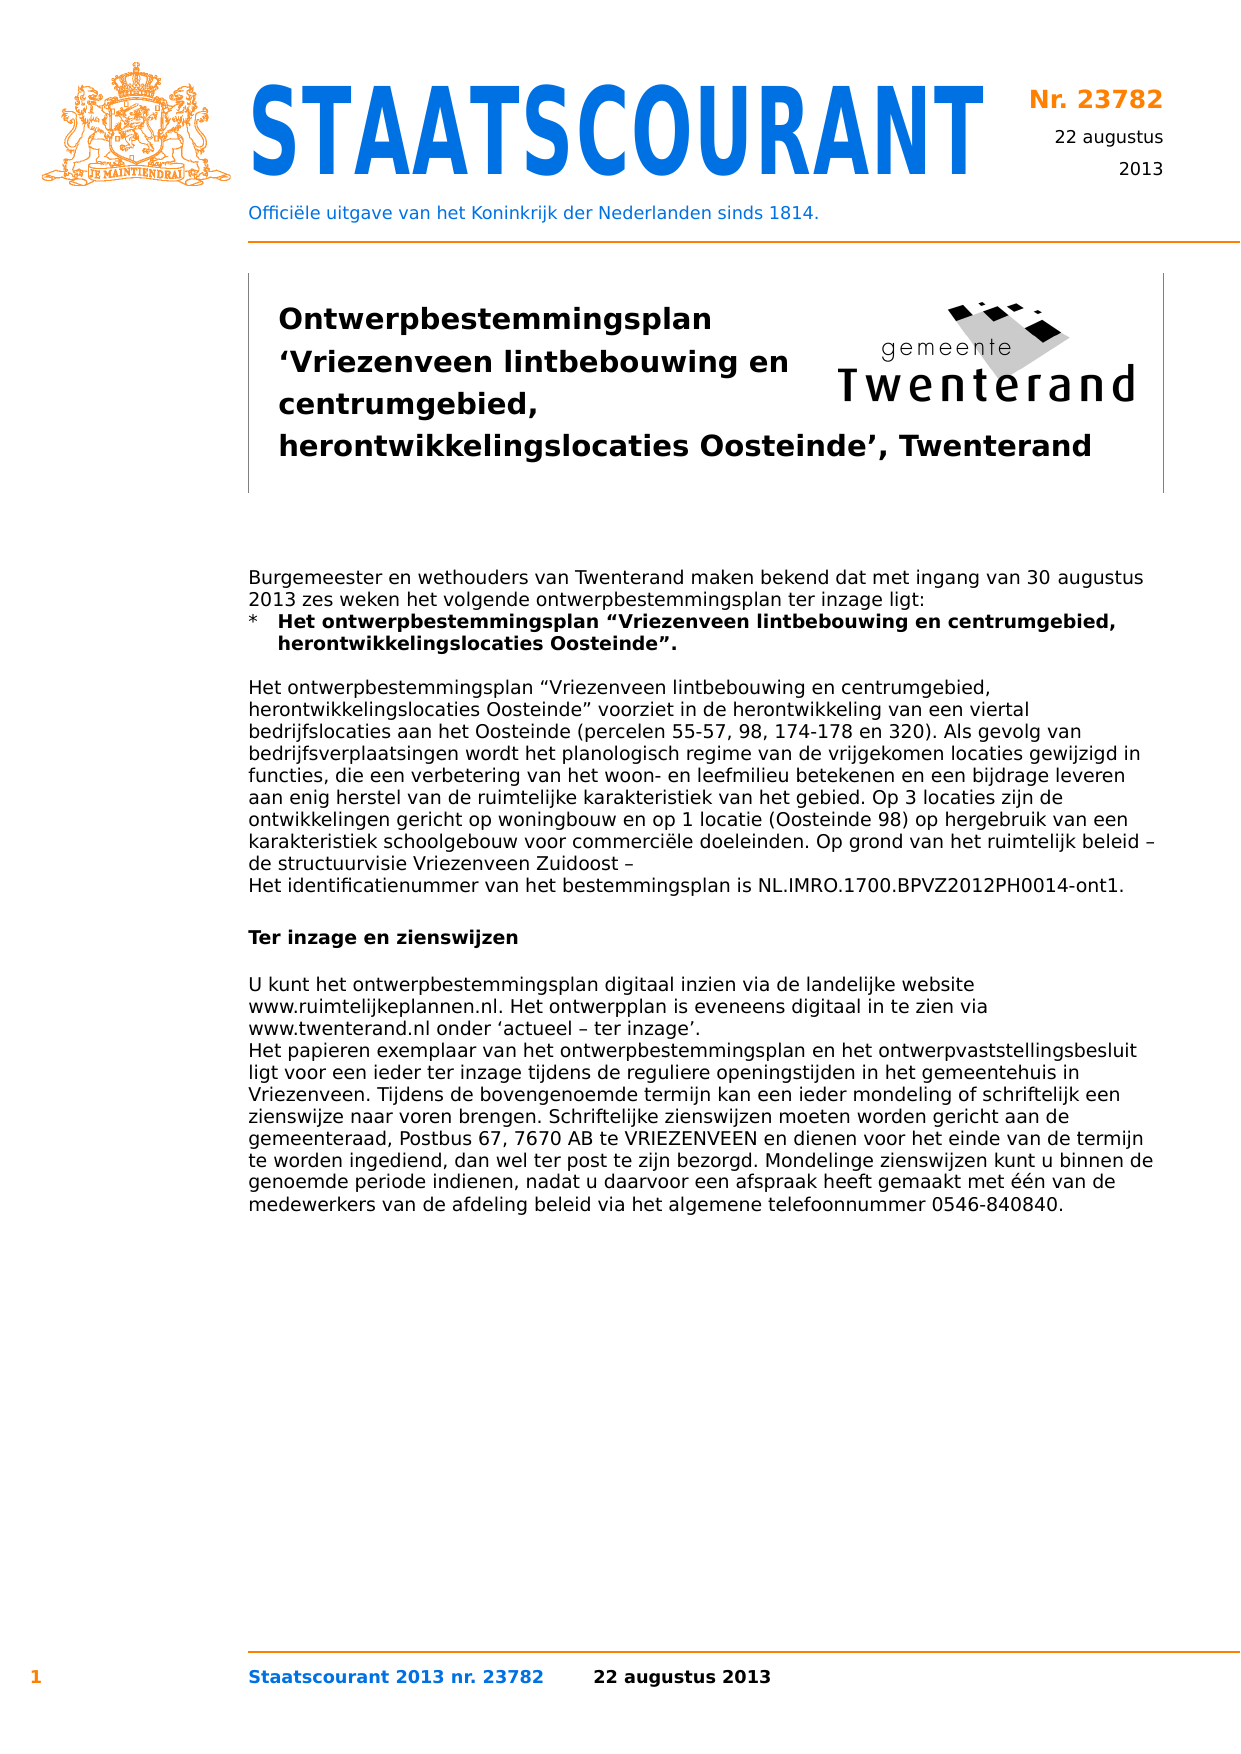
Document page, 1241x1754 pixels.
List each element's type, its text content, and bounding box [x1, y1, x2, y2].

text Burgemeester en wethouders van Twenterand maken bekend dat met ingang van 30 augustus 2013 zes weken het volgende ontwerpbestemmingsplan ter inzage ligt: [248, 567, 1163, 611]
picture [41, 62, 231, 186]
table_cell 22 augustus [998, 121, 1240, 153]
table_header STAATSCOURANT [248, 62, 998, 203]
picture [838, 302, 1134, 403]
text Het identificatienummer van het bestemmingsplan is NL.IMRO.1700.BPVZ2012PH0014-ont1. [248, 875, 1163, 897]
table_cell 2013 [998, 153, 1240, 203]
text * Het ontwerpbestemmingsplan “Vriezenveen lintbebouwing en centrumgebied, herontwikkelingslocaties Oosteinde”. [248, 611, 1163, 655]
text Het ontwerpbestemmingsplan “Vriezenveen lintbebouwing en centrumgebied, herontwikkelingslocaties Oosteinde” voorziet in de herontwikkeling van een viertal bedrijfslocaties aan het Oosteinde (percelen 55-57, 98, 174-178 en 320). Als gevolg van bedrijfsverplaatsingen wordt het planologisch regime van de vrijgekomen locaties gewijzigd in functies, die een verbetering van het woon- en leefmilieu betekenen en een bijdrage leveren aan enig herstel van de ruimtelijke karakteristiek van het gebied. Op 3 locaties zijn de ontwikkelingen gericht op woningbouw en op 1 locatie (Oosteinde 98) op hergebruik van een karakteristiek schoolgebouw voor commerciële doeleinden. Op grond van het ruimtelijk beleid – de structuurvisie Vriezenveen Zuidoost – [248, 677, 1163, 875]
table_header [25, 62, 248, 241]
subtitle Ter inzage en zienswijzen [248, 927, 1163, 949]
text Het papieren exemplaar van het ontwerpbestemmingsplan en het ontwerpvaststellingsbesluit ligt voor een ieder ter inzage tijdens de reguliere openingstijden in het gemeentehuis in Vriezenveen. Tijdens de bovengenoemde termijn kan een ieder mondeling of schriftelijk een zienswijze naar voren brengen. Schriftelijke zienswijzen moeten worden gericht aan de gemeenteraad, Postbus 67, 7670 AB te VRIEZENVEEN en dienen voor het einde van de termijn te worden ingediend, dan wel ter post te zijn bezorgd. Mondelinge zienswijzen kunt u binnen de genoemde periode indienen, nadat u daarvoor een afspraak heeft gemaakt met één van de medewerkers van de afdeling beleid via het algemene telefoonnummer 0546-840840. [248, 1039, 1163, 1215]
table_header Nr. 23782 [998, 62, 1240, 121]
text U kunt het ontwerpbestemmingsplan digitaal inzien via de landelijke website www.ruimtelijkeplannen.nl. Het ontwerpplan is eveneens digitaal in te zien via www.twenterand.nl onder ‘actueel – ter inzage’. [248, 974, 1163, 1039]
subtitle Ontwerpbestemmingsplan ‘Vriezenveen lintbebouwing en centrumgebied, herontwikkelingslocaties Oosteinde’, Twenterand [249, 273, 1163, 493]
table_cell Officiële uitgave van het Koninkrijk der Nederlanden sinds 1814. [248, 203, 1240, 241]
